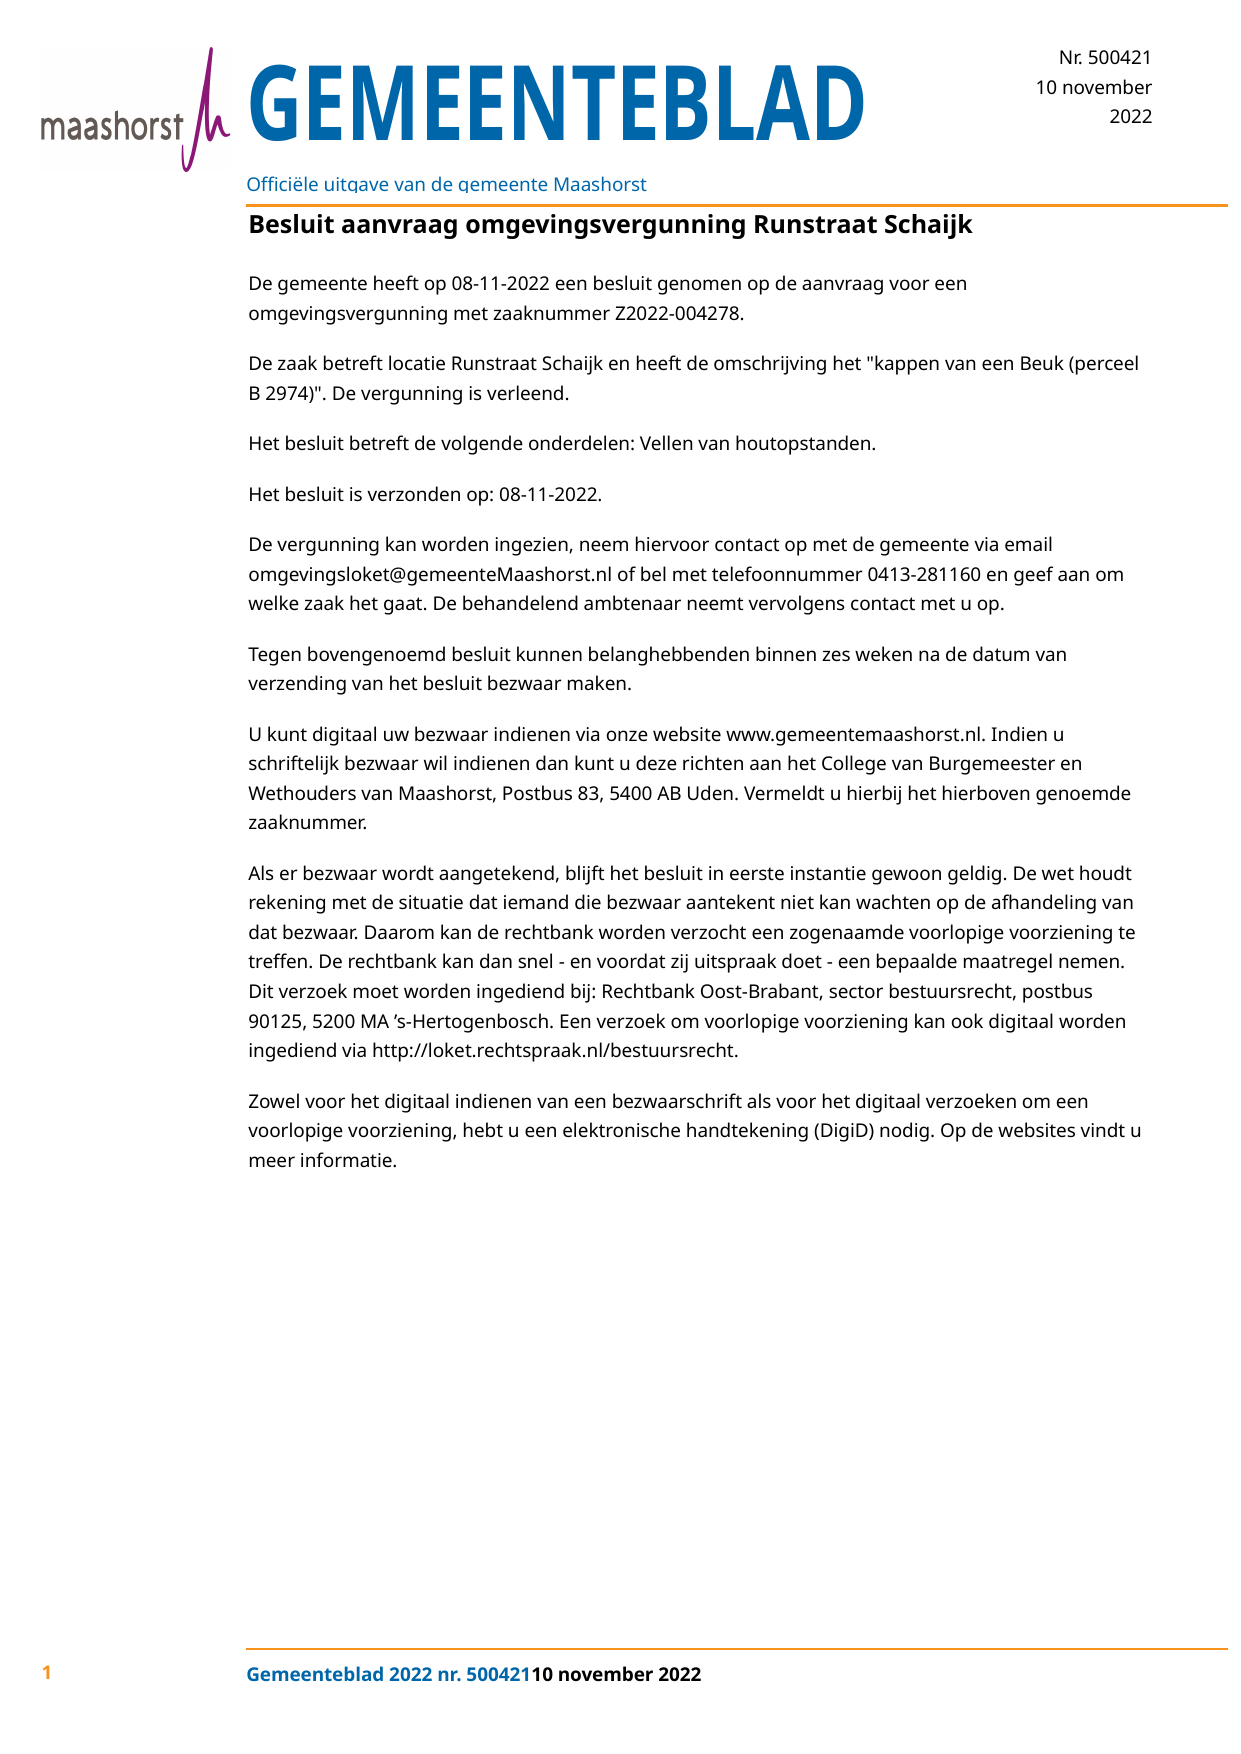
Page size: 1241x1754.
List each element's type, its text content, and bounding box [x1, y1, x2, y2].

picture [41, 47, 231, 172]
text De vergunning kan worden ingezien, neem hiervoor contact op met de gemeente via email omgevingsloket@gemeenteMaashorst.nl of bel met telefoonnummer 0413-281160 en geef aan om welke zaak het gaat. De behandelend ambtenaar neemt vervolgens contact met u op. [248, 531, 1152, 616]
text Zowel voor het digitaal indienen van een bezwaarschrift als voor het digitaal verzoeken om een voorlopige voorziening, hebt u een elektronische handtekening (DigiD) nodig. Op de websites vindt u meer informatie. [248, 1088, 1152, 1173]
text De zaak betreft locatie Runstraat Schaijk en heeft de omschrijving het "kappen van een Beuk (perceel B 2974)". De vergunning is verleend. [248, 350, 1152, 406]
text Tegen bovengenoemd besluit kunnen belanghebbenden binnen zes weken na de datum van verzending van het besluit bezwaar maken. [248, 641, 1152, 696]
text Als er bezwaar wordt aangetekend, blijft het besluit in eerste instantie gewoon geldig. De wet houdt rekening met de situatie dat iemand die bezwaar aantekent niet kan wachten op de afhandeling van dat bezwaar. Daarom kan de rechtbank worden verzocht een zogenaamde voorlopige voorziening te treffen. De rechtbank kan dan snel - en voordat zij uitspraak doet - een bepaalde maatregel nemen. Dit verzoek moet worden ingediend bij: Rechtbank Oost-Brabant, sector bestuursrecht, postbus 90125, 5200 MA ’s-Hertogenbosch. Een verzoek om voorlopige voorziening kan ook digitaal worden ingediend via http://loket.rechtspraak.nl/bestuursrecht. [248, 860, 1152, 1063]
text Besluit aanvraag omgevingsvergunning Runstraat Schaijk [248, 207, 1152, 241]
text U kunt digitaal uw bezwaar indienen via onze website www.gemeentemaashorst.nl. Indien u schriftelijk bezwaar wil indienen dan kunt u deze richten aan het College van Burgemeester en Wethouders van Maashorst, Postbus 83, 5400 AB Uden. Vermeldt u hierbij het hierboven genoemde zaaknummer. [248, 721, 1152, 835]
text Het besluit is verzonden op: 08-11-2022. [248, 481, 1152, 506]
text De gemeente heeft op 08-11-2022 een besluit genomen op de aanvraag voor een omgevingsvergunning met zaaknummer Z2022-004278. [248, 270, 1152, 326]
text Het besluit betreft de volgende onderdelen: Vellen van houtopstanden. [248, 430, 1152, 456]
